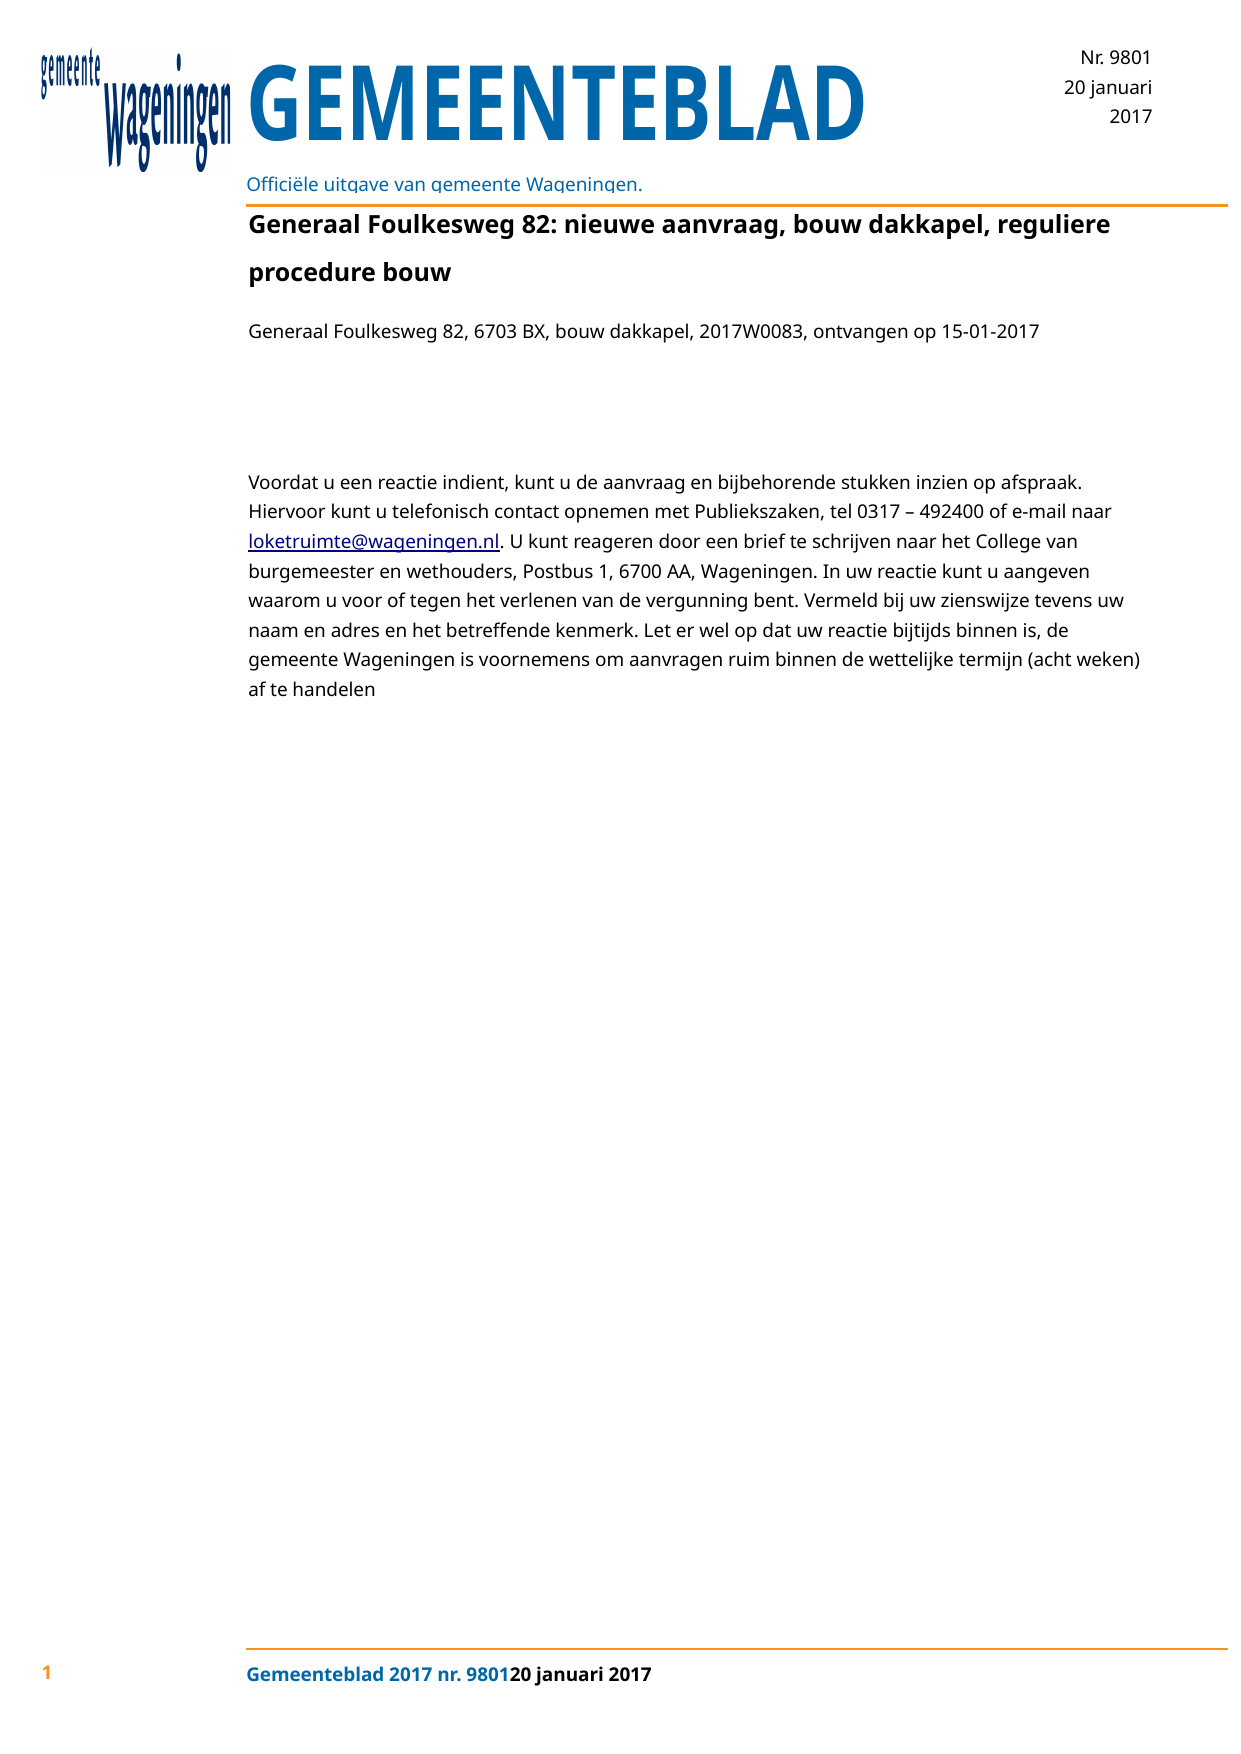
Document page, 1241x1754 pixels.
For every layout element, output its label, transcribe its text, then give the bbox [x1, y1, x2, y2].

text Generaal Foulkesweg 82, 6703 BX, bouw dakkapel, 2017W0083, ontvangen op 15-01-2017 [248, 318, 1152, 344]
text Voordat u een reactie indient, kunt u de aanvraag en bijbehorende stukken inzien op afspraak. Hiervoor kunt u telefonisch contact opnemen met Publiekszaken, tel 0317 – 492400 of e-mail naar loketruimte@wageningen.nl. U kunt reageren door een brief te schrijven naar het College van burgemeester en wethouders, Postbus 1, 6700 AA, Wageningen. In uw reactie kunt u aangeven waarom u voor of tegen het verlenen van de vergunning bent. Vermeld bij uw zienswijze tevens uw naam en adres en het betreffende kenmerk. Let er wel op dat uw reactie bijtijds binnen is, de gemeente Wageningen is voornemens om aanvragen ruim binnen de wettelijke termijn (acht weken) af te handelen [248, 469, 1152, 702]
text Generaal Foulkesweg 82: nieuwe aanvraag, bouw dakkapel, reguliere procedure bouw [248, 207, 1152, 288]
picture [41, 47, 231, 172]
